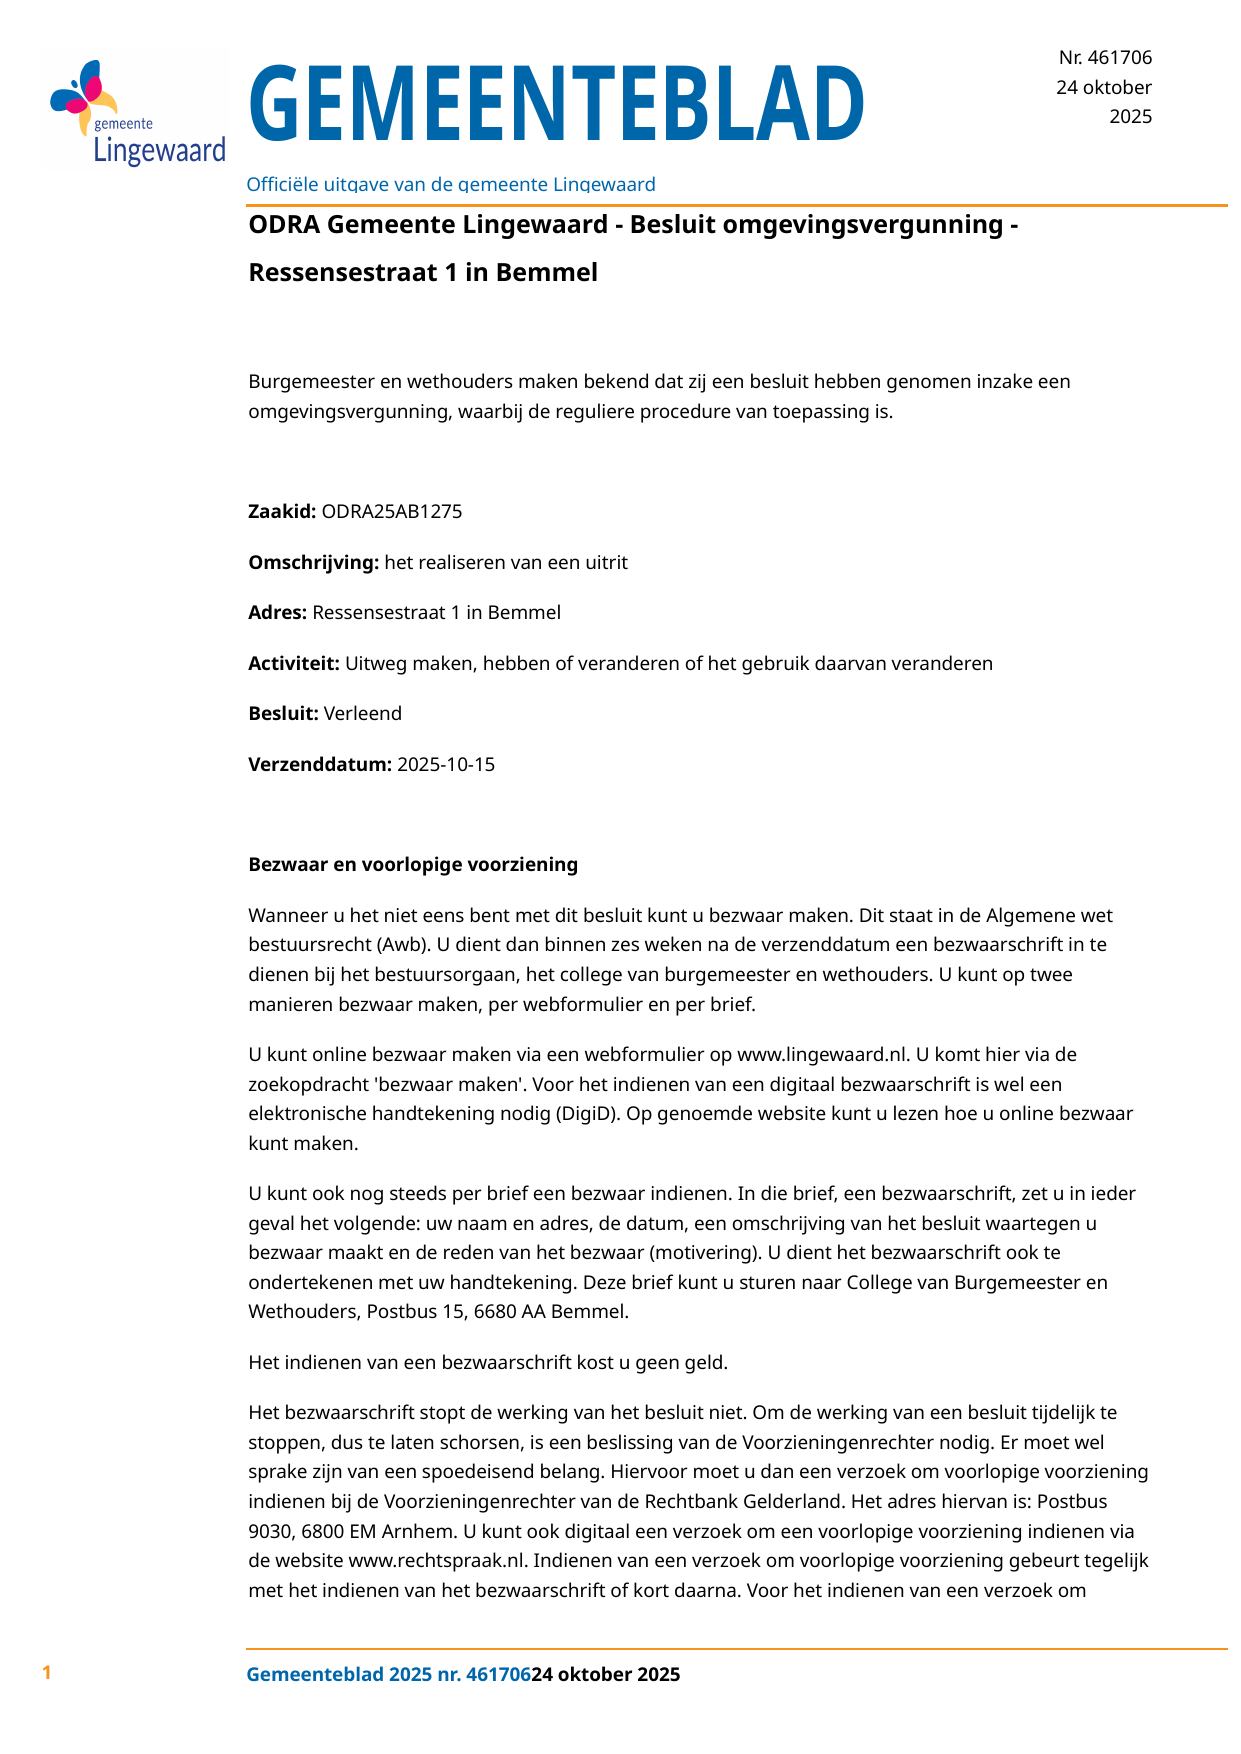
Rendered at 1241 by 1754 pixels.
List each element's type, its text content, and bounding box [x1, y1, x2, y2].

text U kunt online bezwaar maken via een webformulier op www.lingewaard.nl. U komt hier via de zoekopdracht 'bezwaar maken'. Voor het indienen van een digitaal bezwaarschrift is wel een elektronische handtekening nodig (DigiD). Op genoemde website kunt u lezen hoe u online bezwaar kunt maken. [248, 1041, 1152, 1156]
text Het bezwaarschrift stopt de werking van het besluit niet. Om de werking van een besluit tijdelijk te stoppen, dus te laten schorsen, is een beslissing van de Voorzieningenrechter nodig. Er moet wel sprake zijn van een spoedeisend belang. Hiervoor moet u dan een verzoek om voorlopige voorziening indienen bij de Voorzieningenrechter van de Rechtbank Gelderland. Het adres hiervan is: Postbus 9030, 6800 EM Arnhem. U kunt ook digitaal een verzoek om een voorlopige voorziening indienen via de website www.rechtspraak.nl. Indienen van een verzoek om voorlopige voorziening gebeurt tegelijk met het indienen van het bezwaarschrift of kort daarna. Voor het indienen van een verzoek om [248, 1399, 1152, 1603]
picture [41, 47, 231, 172]
text Besluit: Verleend [248, 700, 1152, 726]
text ODRA Gemeente Lingewaard - Besluit omgevingsvergunning - Ressensestraat 1 in Bemmel [248, 207, 1152, 288]
text Wanneer u het niet eens bent met dit besluit kunt u bezwaar maken. Dit staat in de Algemene wet bestuursrecht (Awb). U dient dan binnen zes weken na de verzenddatum een bezwaarschrift in te dienen bij het bestuursorgaan, het college van burgemeester en wethouders. U kunt op twee manieren bezwaar maken, per webformulier en per brief. [248, 902, 1152, 1017]
text Omschrijving: het realiseren van een uitrit [248, 549, 1152, 575]
text Het indienen van een bezwaarschrift kost u geen geld. [248, 1349, 1152, 1375]
text Activiteit: Uitweg maken, hebben of veranderen of het gebruik daarvan veranderen [248, 650, 1152, 676]
text Verzenddatum: 2025-10-15 [248, 751, 1152, 777]
text U kunt ook nog steeds per brief een bezwaar indienen. In die brief, een bezwaarschrift, zet u in ieder geval het volgende: uw naam en adres, de datum, een omschrijving van het besluit waartegen u bezwaar maakt en de reden van het bezwaar (motivering). U dient het bezwaarschrift ook te ondertekenen met uw handtekening. Deze brief kunt u sturen naar College van Burgemeester en Wethouders, Postbus 15, 6680 AA Bemmel. [248, 1180, 1152, 1324]
text Zaakid: ODRA25AB1275 [248, 499, 1152, 524]
text Burgemeester en wethouders maken bekend dat zij een besluit hebben genomen inzake een omgevingsvergunning, waarbij de reguliere procedure van toepassing is. [248, 368, 1152, 424]
text Bezwaar en voorlopige voorziening [248, 852, 1152, 877]
text Adres: Ressensestraat 1 in Bemmel [248, 599, 1152, 625]
